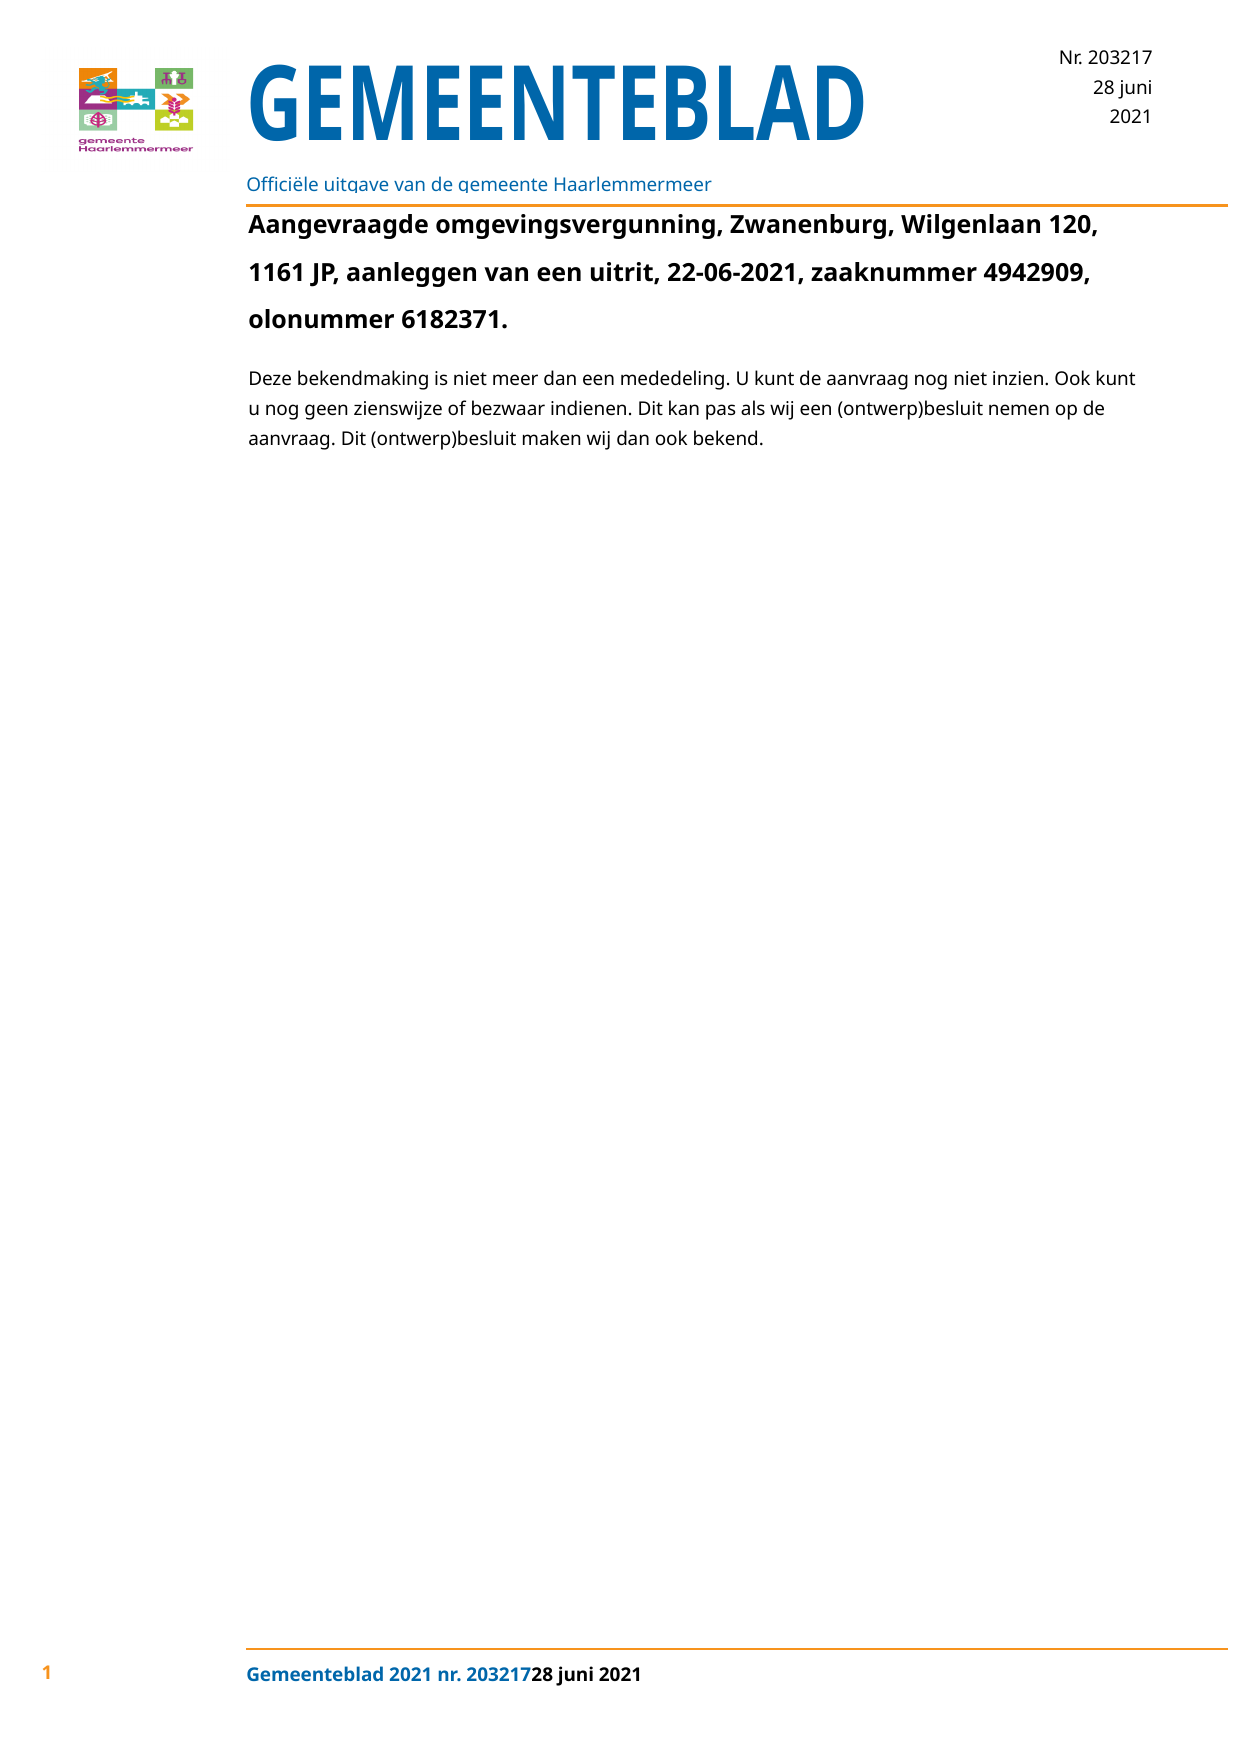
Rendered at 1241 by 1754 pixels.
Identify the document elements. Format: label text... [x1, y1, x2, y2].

text Aangevraagde omgevingsvergunning, Zwanenburg, Wilgenlaan 120, 1161 JP, aanleggen van een uitrit, 22-06-2021, zaaknummer 4942909, olonummer 6182371. [248, 207, 1152, 336]
picture [41, 47, 231, 172]
text Deze bekendmaking is niet meer dan een mededeling. U kunt de aanvraag nog niet inzien. Ook kunt u nog geen zienswijze of bezwaar indienen. Dit kan pas als wij een (ontwerp)besluit nemen op de aanvraag. Dit (ontwerp)besluit maken wij dan ook bekend. [248, 366, 1152, 450]
